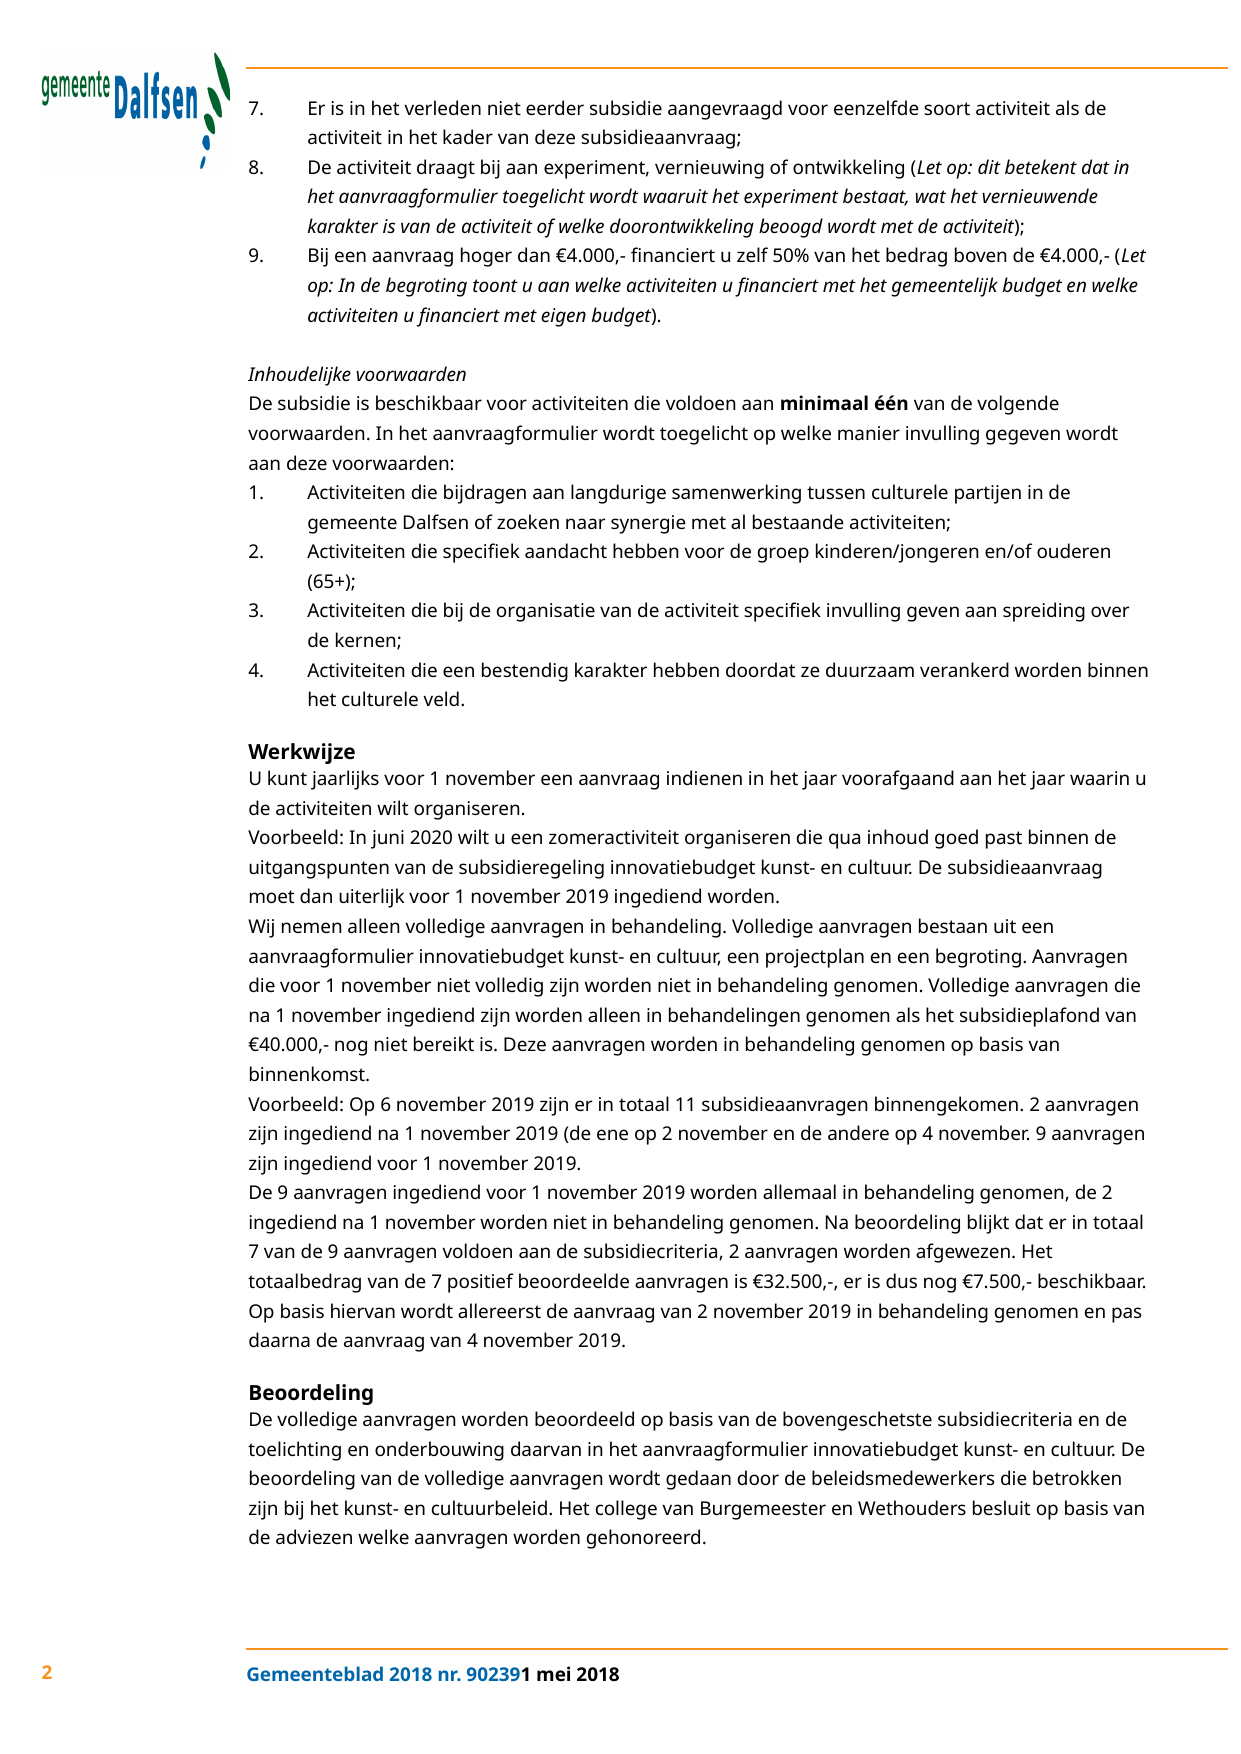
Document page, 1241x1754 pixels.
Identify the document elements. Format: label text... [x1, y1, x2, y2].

text Beoordeling [248, 1378, 1152, 1406]
text De subsidie is beschikbaar voor activiteiten die voldoen aan minimaal één van de volgende voorwaarden. In het aanvraagformulier wordt toegelicht op welke manier invulling gegeven wordt aan deze voorwaarden: [248, 391, 1152, 476]
text Wij nemen alleen volledige aanvragen in behandeling. Volledige aanvragen bestaan uit een aanvraagformulier innovatiebudget kunst- en cultuur, een projectplan en een begroting. Aanvragen die voor 1 november niet volledig zijn worden niet in behandeling genomen. Volledige aanvragen die na 1 november ingediend zijn worden alleen in behandelingen genomen als het subsidieplafond van €40.000,- nog niet bereikt is. Deze aanvragen worden in behandeling genomen op basis van binnenkomst. [248, 913, 1152, 1087]
text Voorbeeld: In juni 2020 wilt u een zomeractiviteit organiseren die qua inhoud goed past binnen de uitgangspunten van de subsidieregeling innovatiebudget kunst- en cultuur. De subsidieaanvraag moet dan uiterlijk voor 1 november 2019 ingediend worden. [248, 824, 1152, 909]
list Activiteiten die bijdragen aan langdurige samenwerking tussen culturele partijen in de gemeente Dalfsen of zoeken naar synergie met al bestaande activiteiten; [248, 479, 1152, 535]
text Werkwijze [248, 737, 1152, 765]
list Activiteiten die een bestendig karakter hebben doordat ze duurzaam verankerd worden binnen het culturele veld. [248, 657, 1152, 712]
text De 9 aanvragen ingediend voor 1 november 2019 worden allemaal in behandeling genomen, de 2 ingediend na 1 november worden niet in behandeling genomen. Na beoordeling blijkt dat er in totaal 7 van de 9 aanvragen voldoen aan de subsidiecriteria, 2 aanvragen worden afgewezen. Het totaalbedrag van de 7 positief beoordeelde aanvragen is €32.500,-, er is dus nog €7.500,- beschikbaar. Op basis hiervan wordt allereerst de aanvraag van 2 november 2019 in behandeling genomen en pas daarna de aanvraag van 4 november 2019. [248, 1179, 1152, 1353]
text Voorbeeld: Op 6 november 2019 zijn er in totaal 11 subsidieaanvragen binnengekomen. 2 aanvragen zijn ingediend na 1 november 2019 (de ene op 2 november en de andere op 4 november. 9 aanvragen zijn ingediend voor 1 november 2019. [248, 1091, 1152, 1176]
list Er is in het verleden niet eerder subsidie aangevraagd voor eenzelfde soort activiteit als de activiteit in het kader van deze subsidieaanvraag; [248, 95, 1152, 150]
picture [41, 47, 231, 172]
text U kunt jaarlijks voor 1 november een aanvraag indienen in het jaar voorafgaand aan het jaar waarin u de activiteiten wilt organiseren. [248, 765, 1152, 821]
text De volledige aanvragen worden beoordeeld op basis van de bovengeschetste subsidiecriteria en de toelichting en onderbouwing daarvan in het aanvraagformulier innovatiebudget kunst- en cultuur. De beoordeling van de volledige aanvragen wordt gedaan door de beleidsmedewerkers die betrokken zijn bij het kunst- en cultuurbeleid. Het college van Burgemeester en Wethouders besluit op basis van de adviezen welke aanvragen worden gehonoreerd. [248, 1406, 1152, 1550]
list Activiteiten die bij de organisatie van de activiteit specifiek invulling geven aan spreiding over de kernen; [248, 598, 1152, 653]
list De activiteit draagt bij aan experiment, vernieuwing of ontwikkeling (Let op: dit betekent dat in het aanvraagformulier toegelicht wordt waaruit het experiment bestaat, wat het vernieuwende karakter is van de activiteit of welke doorontwikkeling beoogd wordt met de activiteit); [248, 154, 1152, 239]
text Inhoudelijke voorwaarden [248, 361, 1152, 387]
list Activiteiten die specifiek aandacht hebben voor de groep kinderen/jongeren en/of ouderen (65+); [248, 538, 1152, 594]
list Bij een aanvraag hoger dan €4.000,- financiert u zelf 50% van het bedrag boven de €4.000,- (Let op: In de begroting toont u aan welke activiteiten u financiert met het gemeentelijk budget en welke activiteiten u financiert met eigen budget). [248, 243, 1152, 328]
